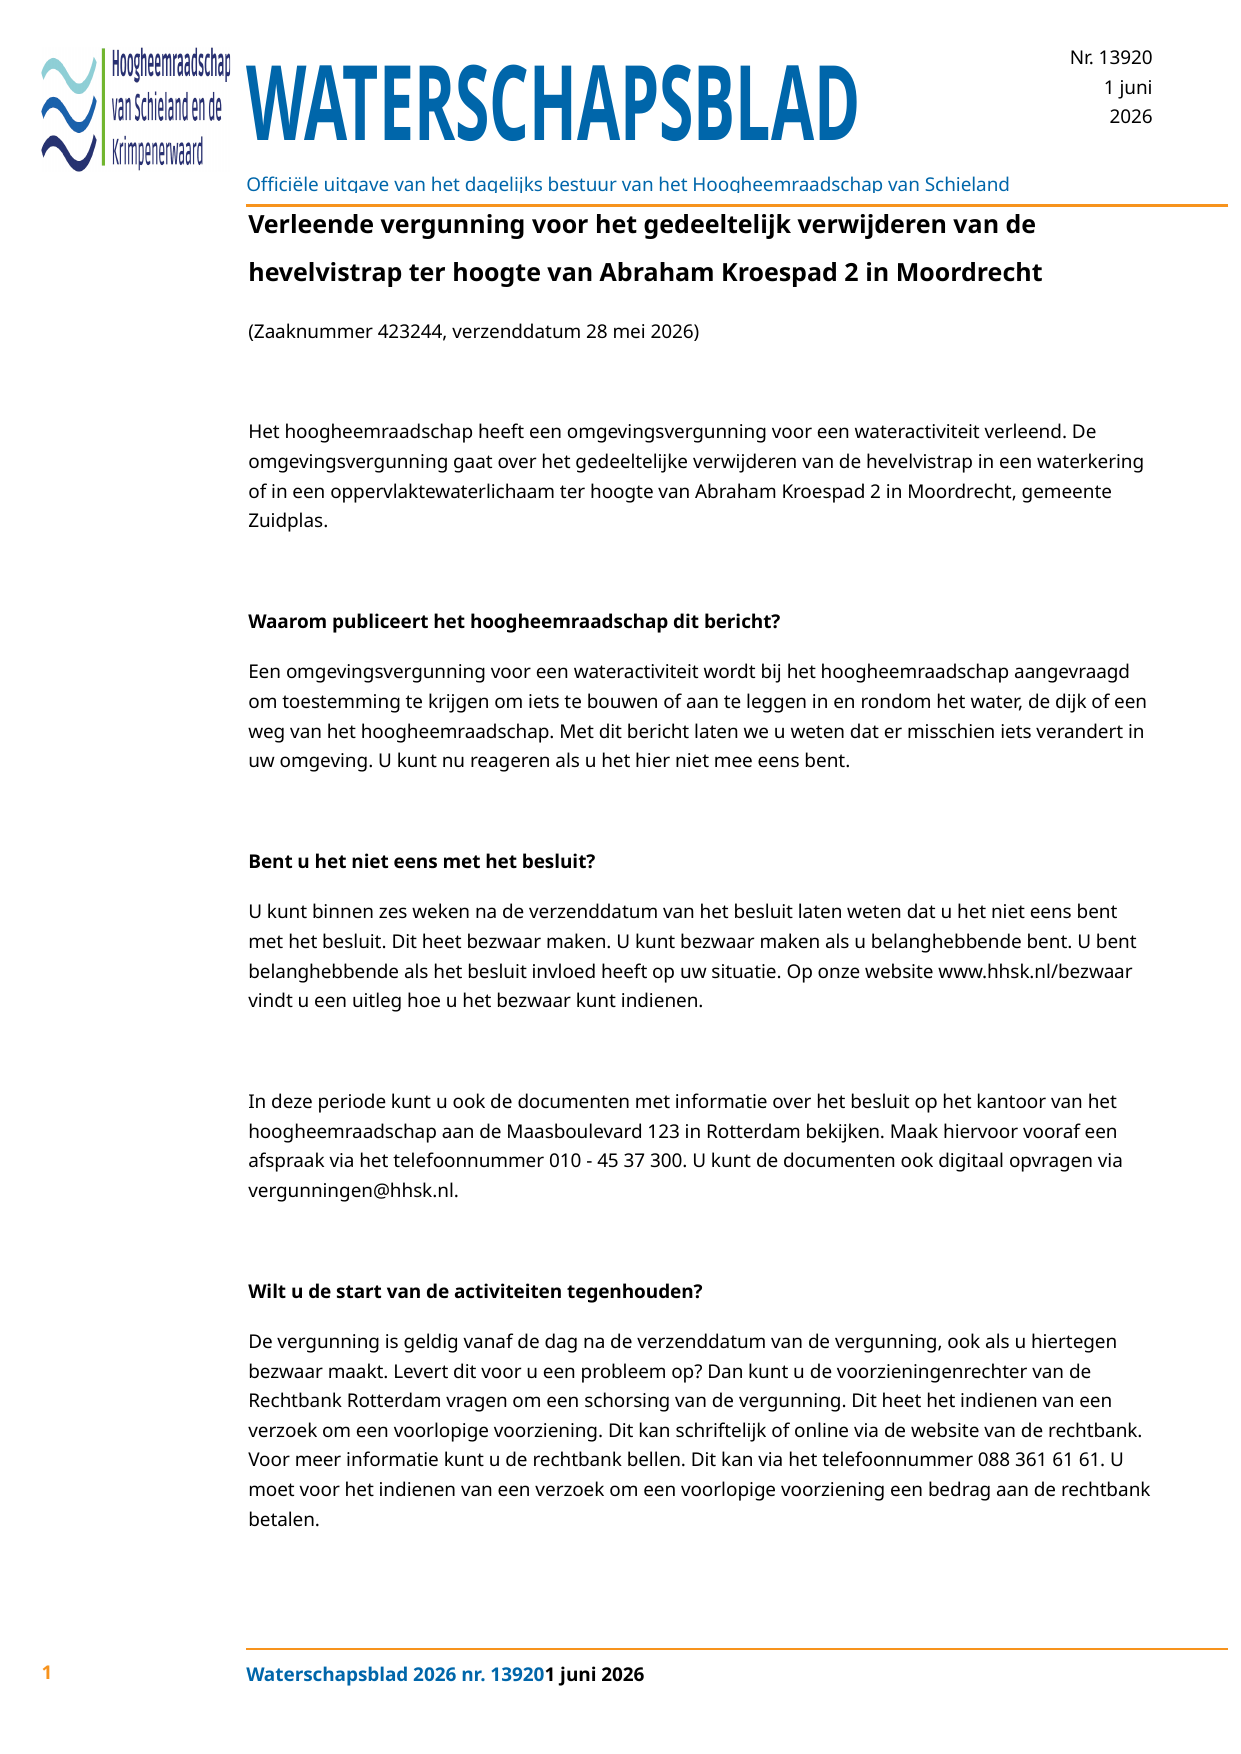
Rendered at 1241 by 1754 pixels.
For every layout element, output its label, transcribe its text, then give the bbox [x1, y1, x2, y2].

text U kunt binnen zes weken na de verzenddatum van het besluit laten weten dat u het niet eens bent met het besluit. Dit heet bezwaar maken. U kunt bezwaar maken als u belanghebbende bent. U bent belanghebbende als het besluit invloed heeft op uw situatie. Op onze website www.hhsk.nl/bezwaar vindt u een uitleg hoe u het bezwaar kunt indienen. [248, 899, 1152, 1013]
text Het hoogheemraadschap heeft een omgevingsvergunning voor een wateractiviteit verleend. De omgevingsvergunning gaat over het gedeeltelijke verwijderen van de hevelvistrap in een waterkering of in een oppervlaktewaterlichaam ter hoogte van Abraham Kroespad 2 in Moordrecht, gemeente Zuidplas. [248, 419, 1152, 533]
picture [41, 47, 231, 172]
text Een omgevingsvergunning voor een wateractiviteit wordt bij het hoogheemraadschap aangevraagd om toestemming te krijgen om iets te bouwen of aan te leggen in en rondom het water, de dijk of een weg van het hoogheemraadschap. Met dit bericht laten we u weten dat er misschien iets verandert in uw omgeving. U kunt nu reageren als u het hier niet mee eens bent. [248, 659, 1152, 773]
text Wilt u de start van de activiteiten tegenhouden? [248, 1278, 1152, 1304]
text Waarom publiceert het hoogheemraadschap dit bericht? [248, 608, 1152, 634]
text (Zaaknummer 423244, verzenddatum 28 mei 2026) [248, 318, 1152, 344]
text Bent u het niet eens met het besluit? [248, 848, 1152, 874]
text Verleende vergunning voor het gedeeltelijk verwijderen van de hevelvistrap ter hoogte van Abraham Kroespad 2 in Moordrecht [248, 207, 1152, 288]
text De vergunning is geldig vanaf de dag na de verzenddatum van de vergunning, ook als u hiertegen bezwaar maakt. Levert dit voor u een probleem op? Dan kunt u de voorzieningenrechter van de Rechtbank Rotterdam vragen om een schorsing van de vergunning. Dit heet het indienen van een verzoek om een voorlopige voorziening. Dit kan schriftelijk of online via de website van de rechtbank. Voor meer informatie kunt u de rechtbank bellen. Dit kan via het telefoonnummer 088 361 61 61. U moet voor het indienen van een verzoek om een voorlopige voorziening een bedrag aan de rechtbank betalen. [248, 1328, 1152, 1532]
text In deze periode kunt u ook de documenten met informatie over het besluit op het kantoor van het hoogheemraadschap aan de Maasboulevard 123 in Rotterdam bekijken. Maak hiervoor vooraf een afspraak via het telefoonnummer 010 - 45 37 300. U kunt de documenten ook digitaal opvragen via vergunningen@hhsk.nl. [248, 1088, 1152, 1203]
